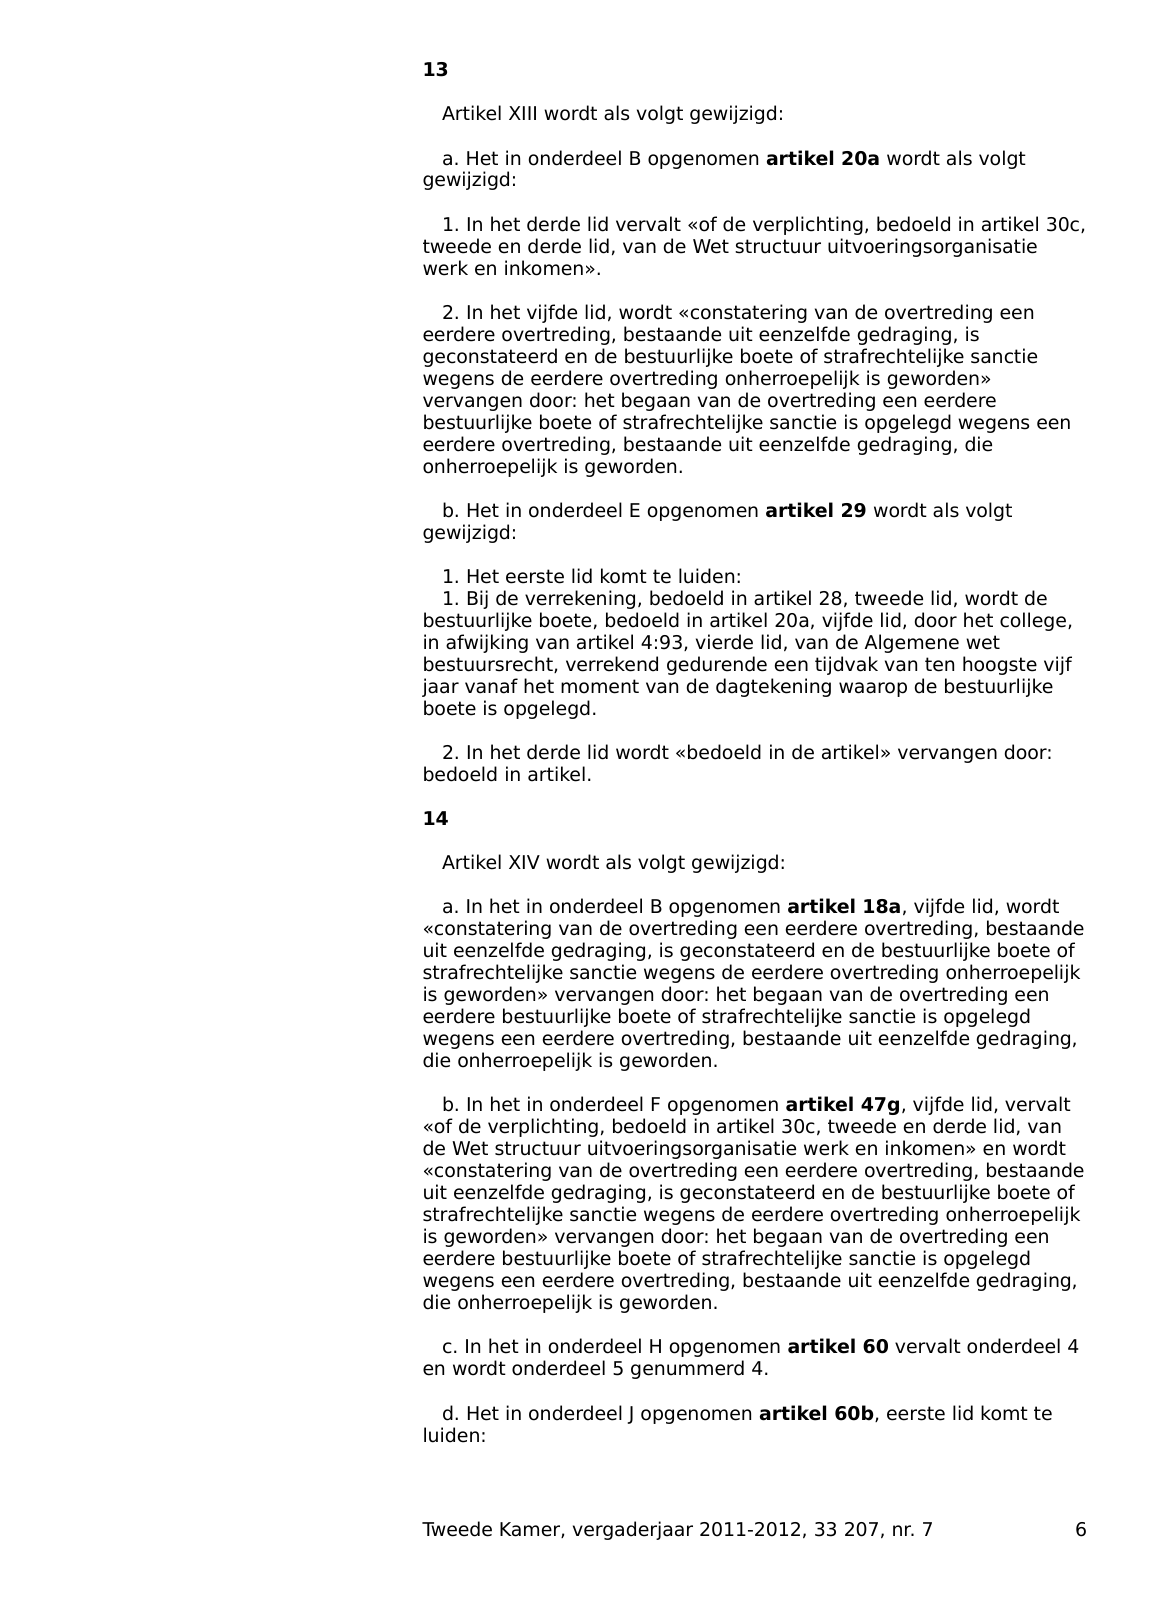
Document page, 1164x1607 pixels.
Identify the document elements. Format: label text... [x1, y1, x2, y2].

text 2. In het vijfde lid, wordt «constatering van de overtreding een eerdere overtreding, bestaande uit eenzelfde gedraging, is geconstateerd en de bestuurlijke boete of strafrechtelijke sanctie wegens de eerdere overtreding onherroepelijk is geworden» vervangen door: het begaan van de overtreding een eerdere bestuurlijke boete of strafrechtelijke sanctie is opgelegd wegens een eerdere overtreding, bestaande uit eenzelfde gedraging, die onherroepelijk is geworden. [422, 302, 1087, 477]
text 1. Bij de verrekening, bedoeld in artikel 28, tweede lid, wordt de bestuurlijke boete, bedoeld in artikel 20a, vijfde lid, door het college, in afwijking van artikel 4:93, vierde lid, van de Algemene wet bestuursrecht, verrekend gedurende een tijdvak van ten hoogste vijf jaar vanaf het moment van de dagtekening waarop de bestuurlijke boete is opgelegd. [422, 588, 1087, 720]
text b. In het in onderdeel F opgenomen artikel 47g, vijfde lid, vervalt «of de verplichting, bedoeld in artikel 30c, tweede en derde lid, van de Wet structuur uitvoeringsorganisatie werk en inkomen» en wordt «constatering van de overtreding een eerdere overtreding, bestaande uit eenzelfde gedraging, is geconstateerd en de bestuurlijke boete of strafrechtelijke sanctie wegens de eerdere overtreding onherroepelijk is geworden» vervangen door: het begaan van de overtreding een eerdere bestuurlijke boete of strafrechtelijke sanctie is opgelegd wegens een eerdere overtreding, bestaande uit eenzelfde gedraging, die onherroepelijk is geworden. [422, 1094, 1087, 1314]
text 2. In het derde lid wordt «bedoeld in de artikel» vervangen door: bedoeld in artikel. [422, 742, 1087, 786]
subtitle 14 [422, 808, 1087, 830]
text Artikel XIV wordt als volgt gewijzigd: [422, 852, 1087, 874]
text a. In het in onderdeel B opgenomen artikel 18a, vijfde lid, wordt «constatering van de overtreding een eerdere overtreding, bestaande uit eenzelfde gedraging, is geconstateerd en de bestuurlijke boete of strafrechtelijke sanctie wegens de eerdere overtreding onherroepelijk is geworden» vervangen door: het begaan van de overtreding een eerdere bestuurlijke boete of strafrechtelijke sanctie is opgelegd wegens een eerdere overtreding, bestaande uit eenzelfde gedraging, die onherroepelijk is geworden. [422, 896, 1087, 1072]
text 1. In het derde lid vervalt «of de verplichting, bedoeld in artikel 30c, tweede en derde lid, van de Wet structuur uitvoeringsorganisatie werk en inkomen». [422, 213, 1087, 279]
text 1. Het eerste lid komt te luiden: [422, 566, 1087, 588]
text d. Het in onderdeel J opgenomen artikel 60b, eerste lid komt te luiden: [422, 1402, 1087, 1446]
text a. Het in onderdeel B opgenomen artikel 20a wordt als volgt gewijzigd: [422, 147, 1087, 191]
text b. Het in onderdeel E opgenomen artikel 29 wordt als volgt gewijzigd: [422, 500, 1087, 544]
text Artikel XIII wordt als volgt gewijzigd: [422, 103, 1087, 125]
text c. In het in onderdeel H opgenomen artikel 60 vervalt onderdeel 4 en wordt onderdeel 5 genummerd 4. [422, 1336, 1087, 1380]
subtitle 13 [422, 59, 1087, 81]
